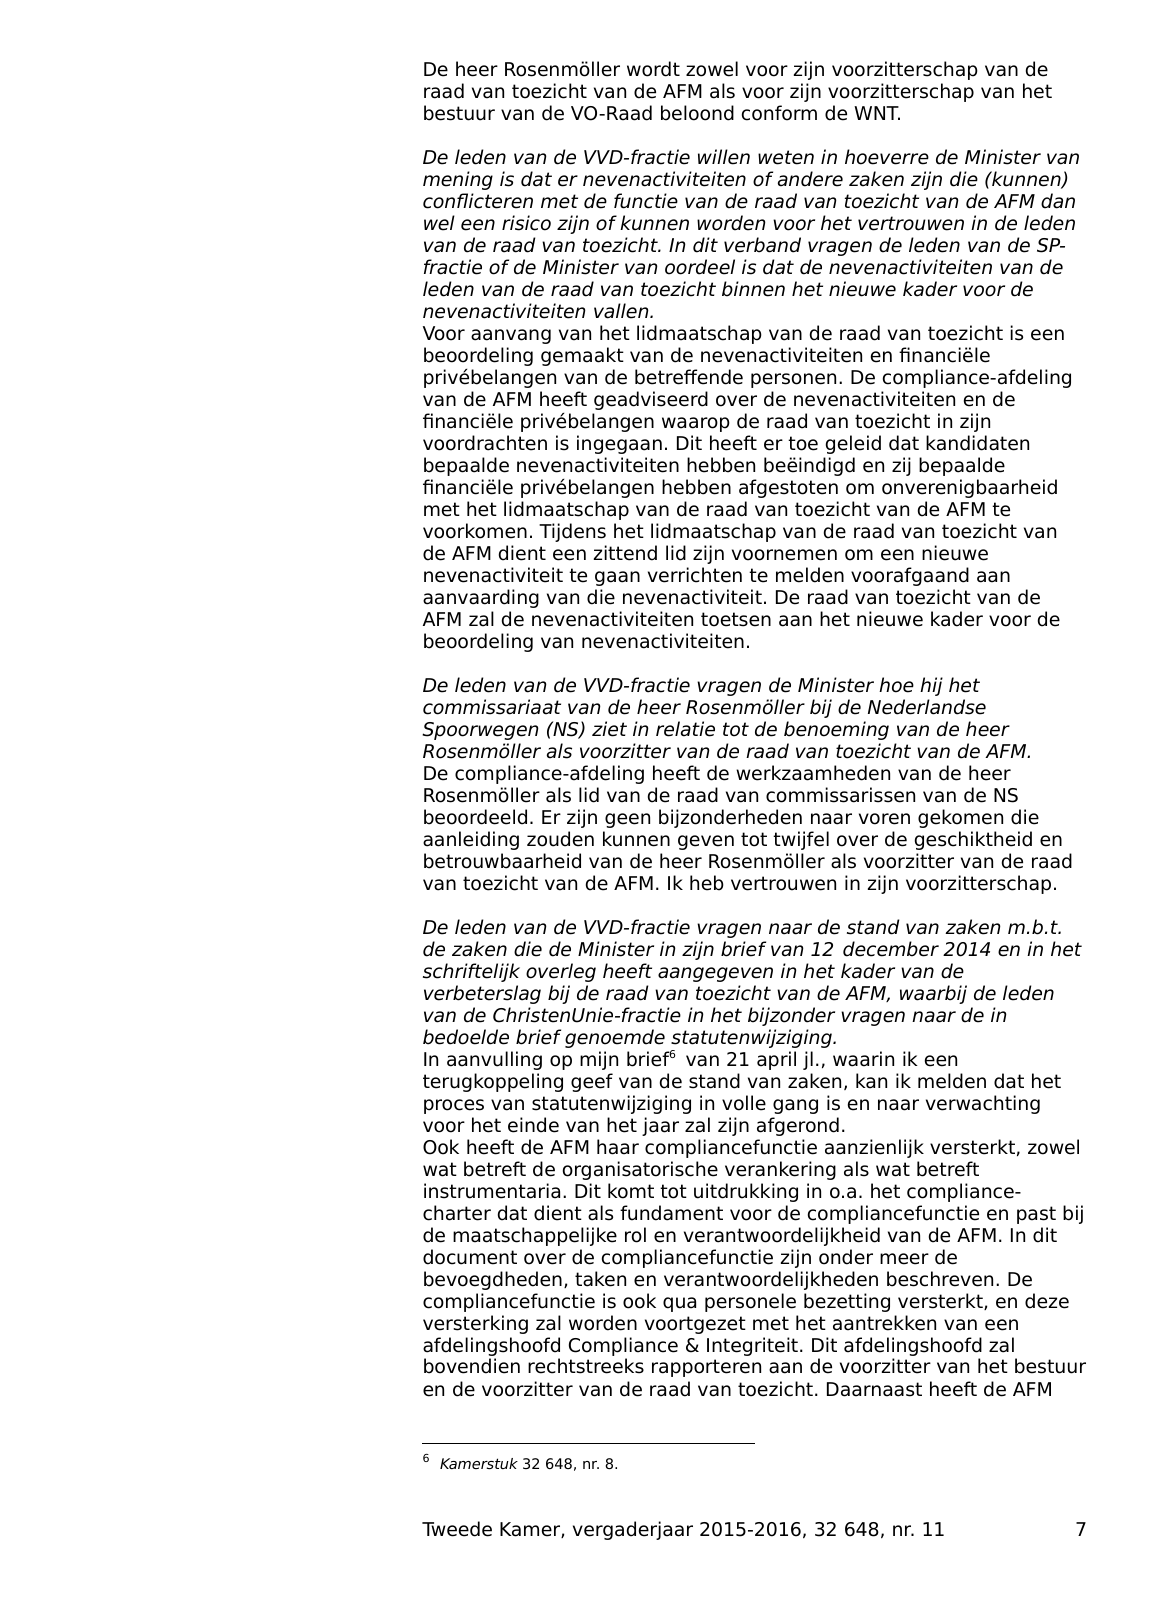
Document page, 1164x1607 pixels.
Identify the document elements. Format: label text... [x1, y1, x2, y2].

text De compliance-afdeling heeft de werkzaamheden van de heer Rosenmöller als lid van de raad van commissarissen van de NS beoordeeld. Er zijn geen bijzonderheden naar voren gekomen die aanleiding zouden kunnen geven tot twijfel over de geschiktheid en betrouwbaarheid van de heer Rosenmöller als voorzitter van de raad van toezicht van de AFM. Ik heb vertrouwen in zijn voorzitterschap. [422, 763, 1087, 895]
text De heer Rosenmöller wordt zowel voor zijn voorzitterschap van de raad van toezicht van de AFM als voor zijn voorzitterschap van het bestuur van de VO-Raad beloond conform de WNT. [422, 59, 1087, 125]
text In aanvulling op mijn brief van 21 april jl., waarin ik een terugkoppeling geef van de stand van zaken, kan ik melden dat het proces van statutenwijziging in volle gang is en naar verwachting voor het einde van het jaar zal zijn afgerond. [422, 1049, 1087, 1137]
text De leden van de VVD-fractie willen weten in hoeverre de Minister van mening is dat er nevenactiviteiten of andere zaken zijn die (kunnen) conflicteren met de functie van de raad van toezicht van de AFM dan wel een risico zijn of kunnen worden voor het vertrouwen in de leden van de raad van toezicht. In dit verband vragen de leden van de SP-fractie of de Minister van oordeel is dat de nevenactiviteiten van de leden van de raad van toezicht binnen het nieuwe kader voor de nevenactiviteiten vallen. [422, 147, 1087, 323]
text Voor aanvang van het lidmaatschap van de raad van toezicht is een beoordeling gemaakt van de nevenactiviteiten en financiële privébelangen van de betreffende personen. De compliance-afdeling van de AFM heeft geadviseerd over de nevenactiviteiten en de financiële privébelangen waarop de raad van toezicht in zijn voordrachten is ingegaan. Dit heeft er toe geleid dat kandidaten bepaalde nevenactiviteiten hebben beëindigd en zij bepaalde financiële privébelangen hebben afgestoten om onverenigbaarheid met het lidmaatschap van de raad van toezicht van de AFM te voorkomen. Tijdens het lidmaatschap van de raad van toezicht van de AFM dient een zittend lid zijn voornemen om een nieuwe nevenactiviteit te gaan verrichten te melden voorafgaand aan aanvaarding van die nevenactiviteit. De raad van toezicht van de AFM zal de nevenactiviteiten toetsen aan het nieuwe kader voor de beoordeling van nevenactiviteiten. [422, 323, 1087, 653]
text De leden van de VVD-fractie vragen naar de stand van zaken m.b.t. de zaken die de Minister in zijn brief van 12 december 2014 en in het schriftelijk overleg heeft aangegeven in het kader van de verbeterslag bij de raad van toezicht van de AFM, waarbij de leden van de ChristenUnie-fractie in het bijzonder vragen naar de in bedoelde brief genoemde statutenwijziging. [422, 917, 1087, 1049]
text Ook heeft de AFM haar compliancefunctie aanzienlijk versterkt, zowel wat betreft de organisatorische verankering als wat betreft instrumentaria. Dit komt tot uitdrukking in o.a. het compliance-charter dat dient als fundament voor de compliancefunctie en past bij de maatschappelijke rol en verantwoordelijkheid van de AFM. In dit document over de compliancefunctie zijn onder meer de bevoegdheden, taken en verantwoordelijkheden beschreven. De compliancefunctie is ook qua personele bezetting versterkt, en deze versterking zal worden voortgezet met het aantrekken van een afdelingshoofd Compliance & Integriteit. Dit afdelingshoofd zal bovendien rechtstreeks rapporteren aan de voorzitter van het bestuur en de voorzitter van de raad van toezicht. Daarnaast heeft de AFM [422, 1137, 1087, 1400]
text Kamerstuk 32 648, nr. 8. [422, 1452, 1087, 1474]
text De leden van de VVD-fractie vragen de Minister hoe hij het commissariaat van de heer Rosenmöller bij de Nederlandse Spoorwegen (NS) ziet in relatie tot de benoeming van de heer Rosenmöller als voorzitter van de raad van toezicht van de AFM. [422, 675, 1087, 763]
